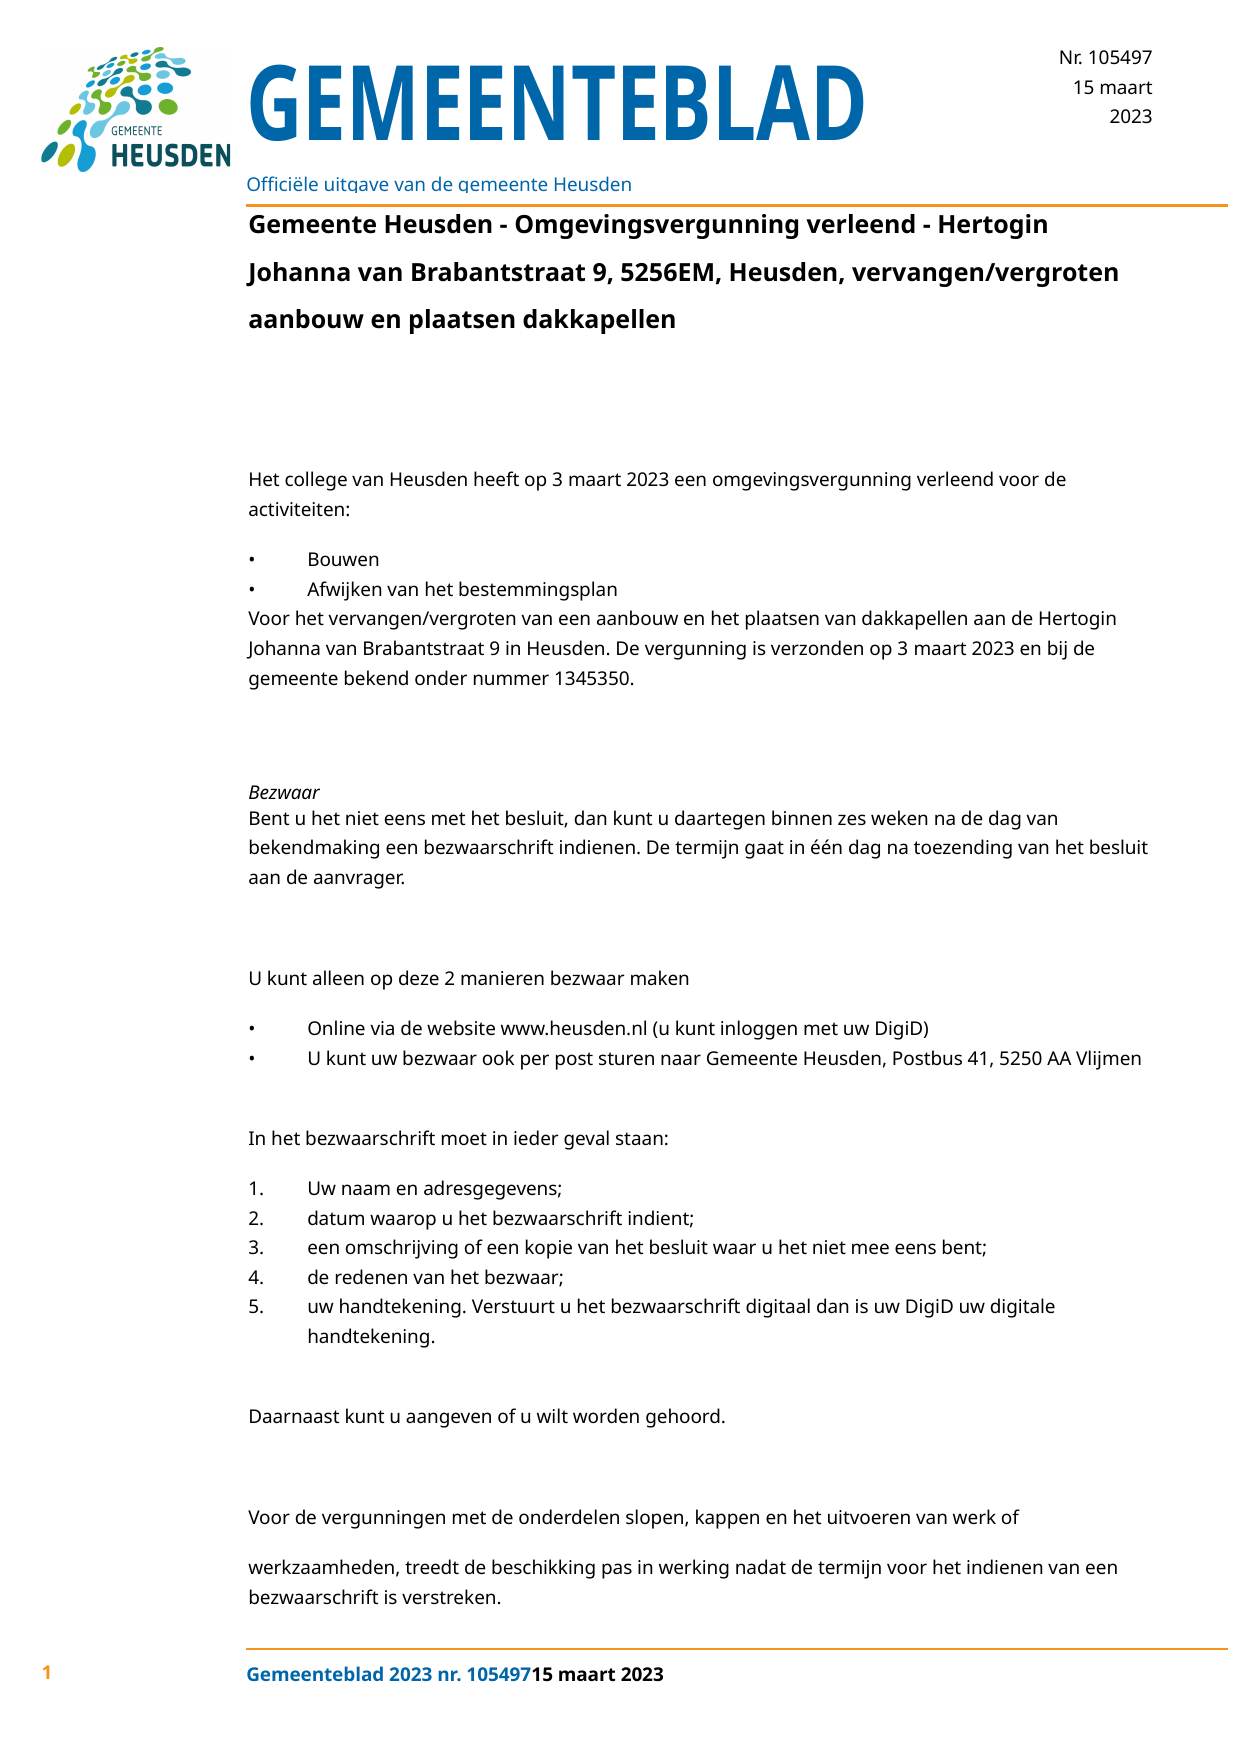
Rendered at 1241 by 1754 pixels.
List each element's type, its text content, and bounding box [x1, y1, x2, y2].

list een omschrijving of een kopie van het besluit waar u het niet mee eens bent; [248, 1234, 1152, 1260]
list Online via de website www.heusden.nl (u kunt inloggen met uw DigiD) [248, 1015, 1152, 1041]
text Bent u het niet eens met het besluit, dan kunt u daartegen binnen zes weken na de dag van bekendmaking een bezwaarschrift indienen. De termijn gaat in één dag na toezending van het besluit aan de aanvrager. [248, 805, 1152, 890]
list uw handtekening. Verstuurt u het bezwaarschrift digitaal dan is uw DigiD uw digitale handtekening. [248, 1293, 1152, 1349]
picture [41, 47, 231, 172]
text werkzaamheden, treedt de beschikking pas in werking nadat de termijn voor het indienen van een bezwaarschrift is verstreken. [248, 1554, 1152, 1610]
text Gemeente Heusden - Omgevingsvergunning verleend - Hertogin Johanna van Brabantstraat 9, 5256EM, Heusden, vervangen/vergroten aanbouw en plaatsen dakkapellen [248, 207, 1152, 336]
list Uw naam en adresgegevens; [248, 1175, 1152, 1201]
text Bezwaar [248, 779, 1152, 805]
text Daarnaast kunt u aangeven of u wilt worden gehoord. [248, 1403, 1152, 1429]
list Afwijken van het bestemmingsplan [248, 576, 1152, 602]
list de redenen van het bezwaar; [248, 1264, 1152, 1290]
text Voor het vervangen/vergroten van een aanbouw en het plaatsen van dakkapellen aan de Hertogin Johanna van Brabantstraat 9 in Heusden. De vergunning is verzonden op 3 maart 2023 en bij de gemeente bekend onder nummer 1345350. [248, 606, 1152, 690]
list U kunt uw bezwaar ook per post sturen naar Gemeente Heusden, Postbus 41, 5250 AA Vlijmen [248, 1045, 1152, 1071]
text Het college van Heusden heeft op 3 maart 2023 een omgevingsvergunning verleend voor de activiteiten: [248, 466, 1152, 522]
list Bouwen [248, 546, 1152, 572]
text In het bezwaarschrift moet in ieder geval staan: [248, 1125, 1152, 1151]
text U kunt alleen op deze 2 manieren bezwaar maken [248, 965, 1152, 991]
text Voor de vergunningen met de onderdelen slopen, kappen en het uitvoeren van werk of [248, 1504, 1152, 1530]
list datum waarop u het bezwaarschrift indient; [248, 1205, 1152, 1231]
